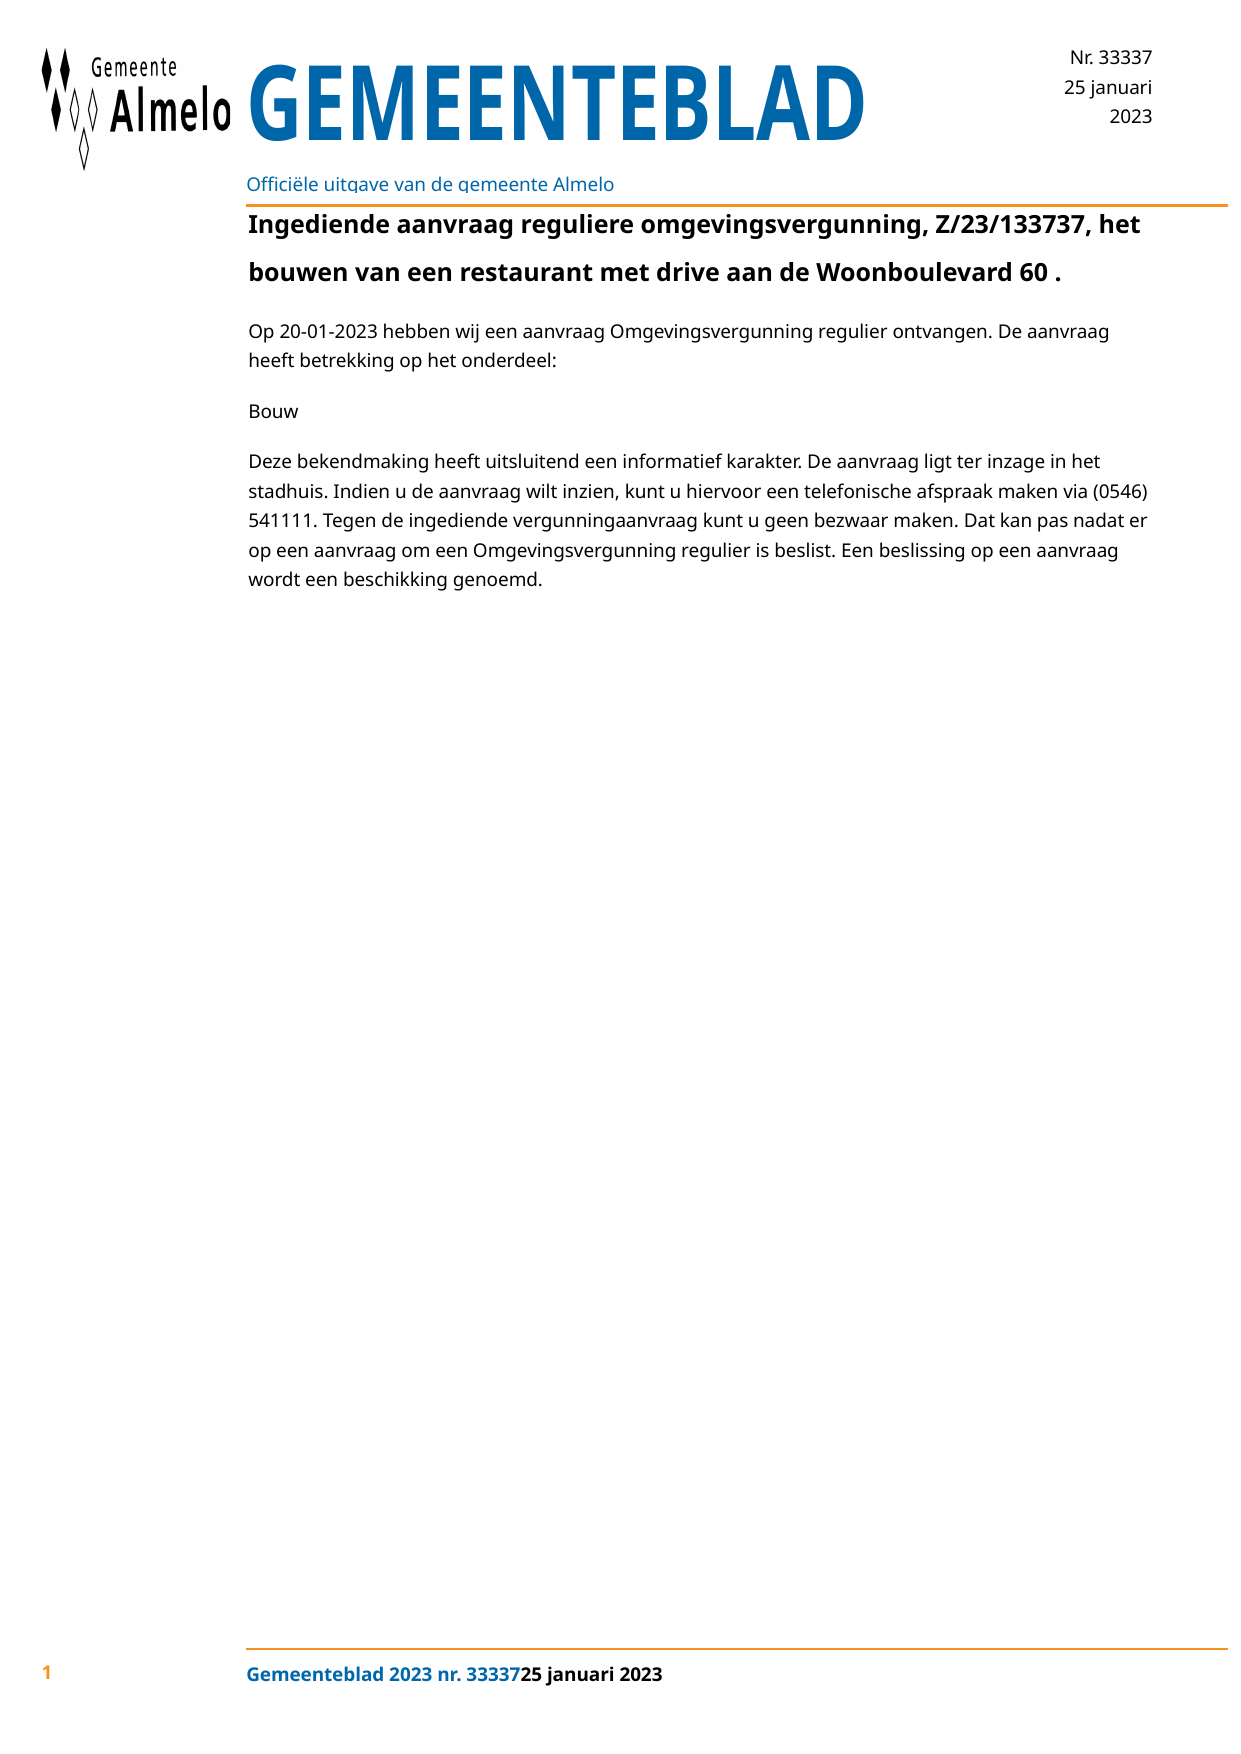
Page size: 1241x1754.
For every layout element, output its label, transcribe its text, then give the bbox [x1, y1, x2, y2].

text Op 20-01-2023 hebben wij een aanvraag Omgevingsvergunning regulier ontvangen. De aanvraag heeft betrekking op het onderdeel: [248, 318, 1152, 373]
picture [41, 47, 231, 172]
text Ingediende aanvraag reguliere omgevingsvergunning, Z/23/133737, het bouwen van een restaurant met drive aan de Woonboulevard 60 . [248, 207, 1152, 288]
text Deze bekendmaking heeft uitsluitend een informatief karakter. De aanvraag ligt ter inzage in het stadhuis. Indien u de aanvraag wilt inzien, kunt u hiervoor een telefonische afspraak maken via (0546) 541111. Tegen de ingediende vergunningaanvraag kunt u geen bezwaar maken. Dat kan pas nadat er op een aanvraag om een Omgevingsvergunning regulier is beslist. Een beslissing op een aanvraag wordt een beschikking genoemd. [248, 448, 1152, 592]
text Bouw [248, 398, 1152, 424]
